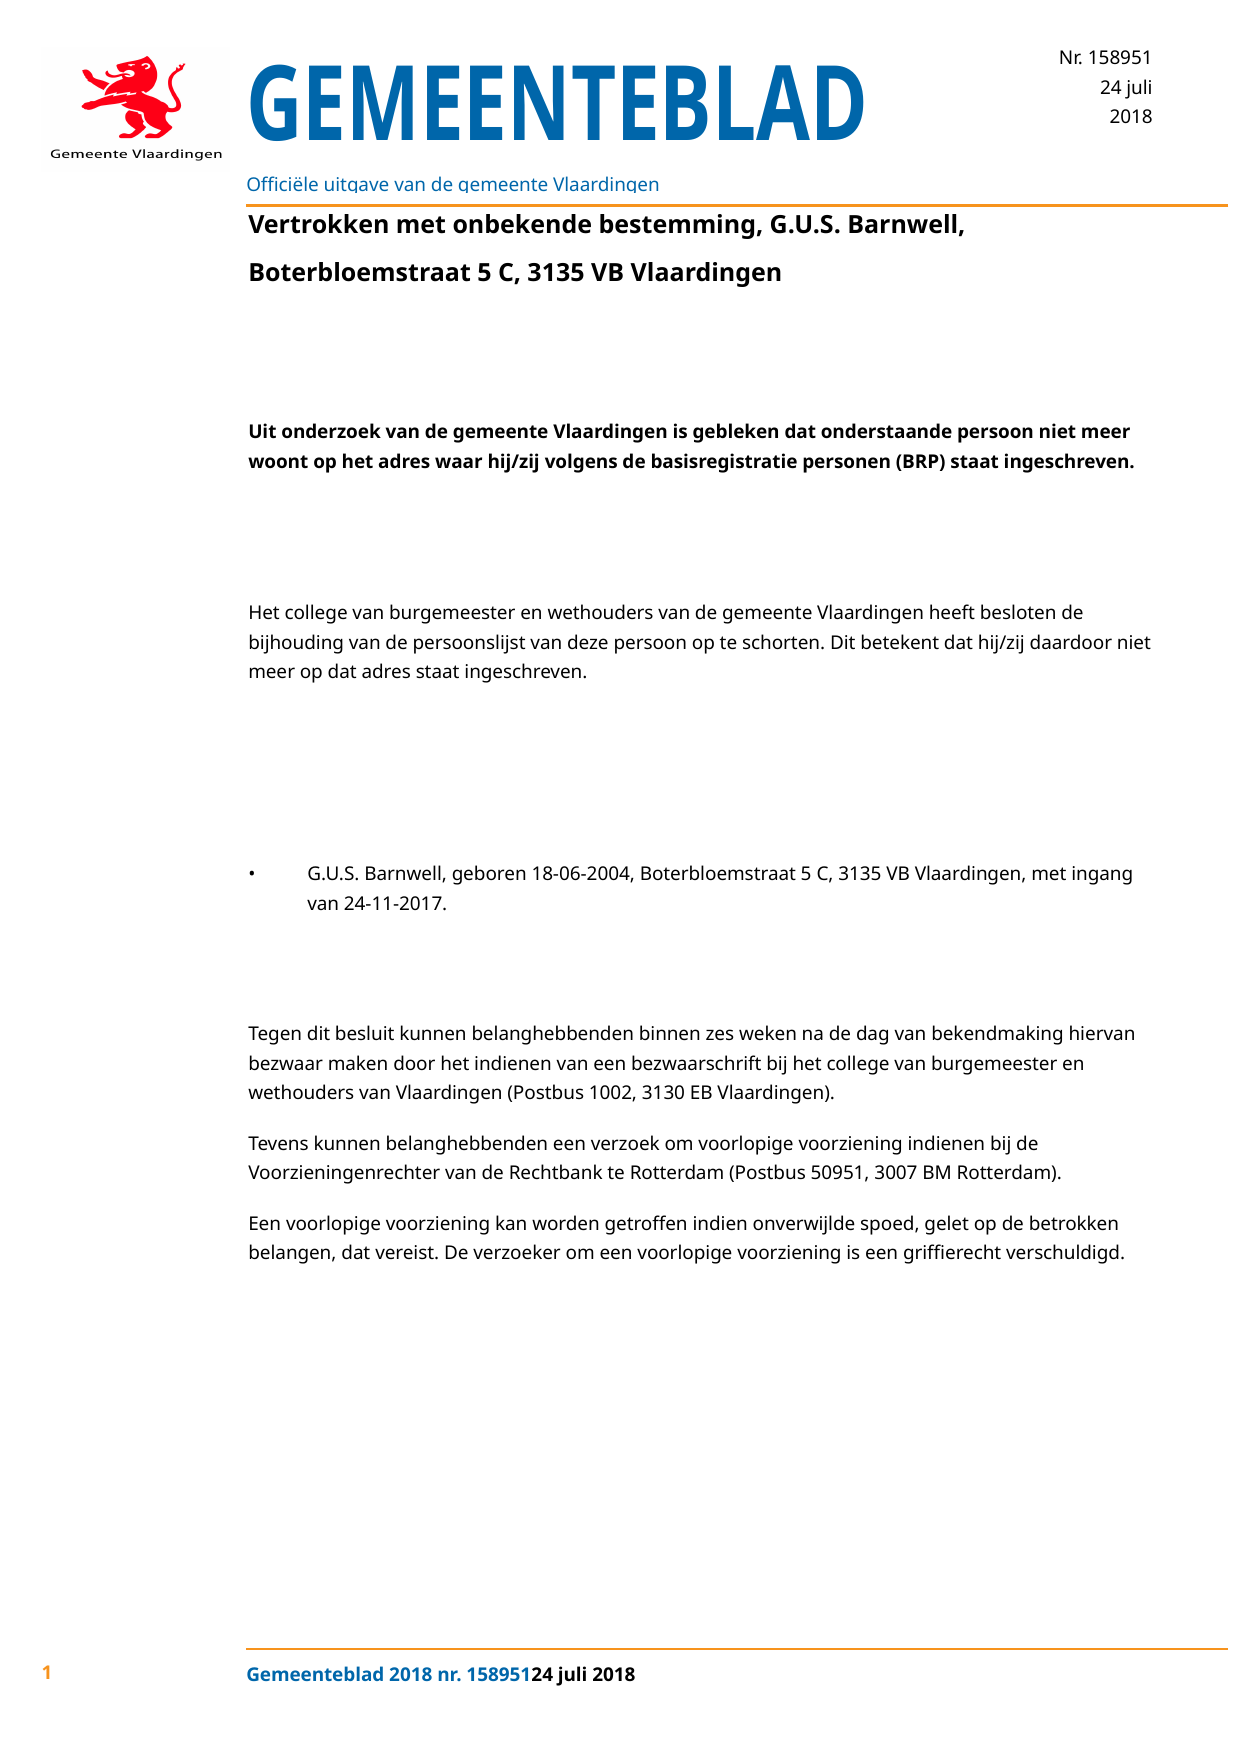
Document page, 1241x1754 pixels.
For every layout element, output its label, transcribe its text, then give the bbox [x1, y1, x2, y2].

text Tevens kunnen belanghebbenden een verzoek om voorlopige voorziening indienen bij de Voorzieningenrechter van de Rechtbank te Rotterdam (Postbus 50951, 3007 BM Rotterdam). [248, 1130, 1152, 1185]
text Uit onderzoek van de gemeente Vlaardingen is gebleken dat onderstaande persoon niet meer woont op het adres waar hij/zij volgens de basisregistratie personen (BRP) staat ingeschreven. [248, 419, 1152, 474]
text Het college van burgemeester en wethouders van de gemeente Vlaardingen heeft besloten de bijhouding van de persoonslijst van deze persoon op te schorten. Dit betekent dat hij/zij daardoor niet meer op dat adres staat ingeschreven. [248, 599, 1152, 684]
text Tegen dit besluit kunnen belanghebbenden binnen zes weken na de dag van bekendmaking hiervan bezwaar maken door het indienen van een bezwaarschrift bij het college van burgemeester en wethouders van Vlaardingen (Postbus 1002, 3130 EB Vlaardingen). [248, 1020, 1152, 1105]
picture [41, 47, 231, 172]
list G.U.S. Barnwell, geboren 18-06-2004, Boterbloemstraat 5 C, 3135 VB Vlaardingen, met ingang van 24-11-2017. [248, 860, 1152, 916]
text Vertrokken met onbekende bestemming, G.U.S. Barnwell, Boterbloemstraat 5 C, 3135 VB Vlaardingen [248, 207, 1152, 288]
text Een voorlopige voorziening kan worden getroffen indien onverwijlde spoed, gelet op de betrokken belangen, dat vereist. De verzoeker om een voorlopige voorziening is een griffierecht verschuldigd. [248, 1210, 1152, 1265]
